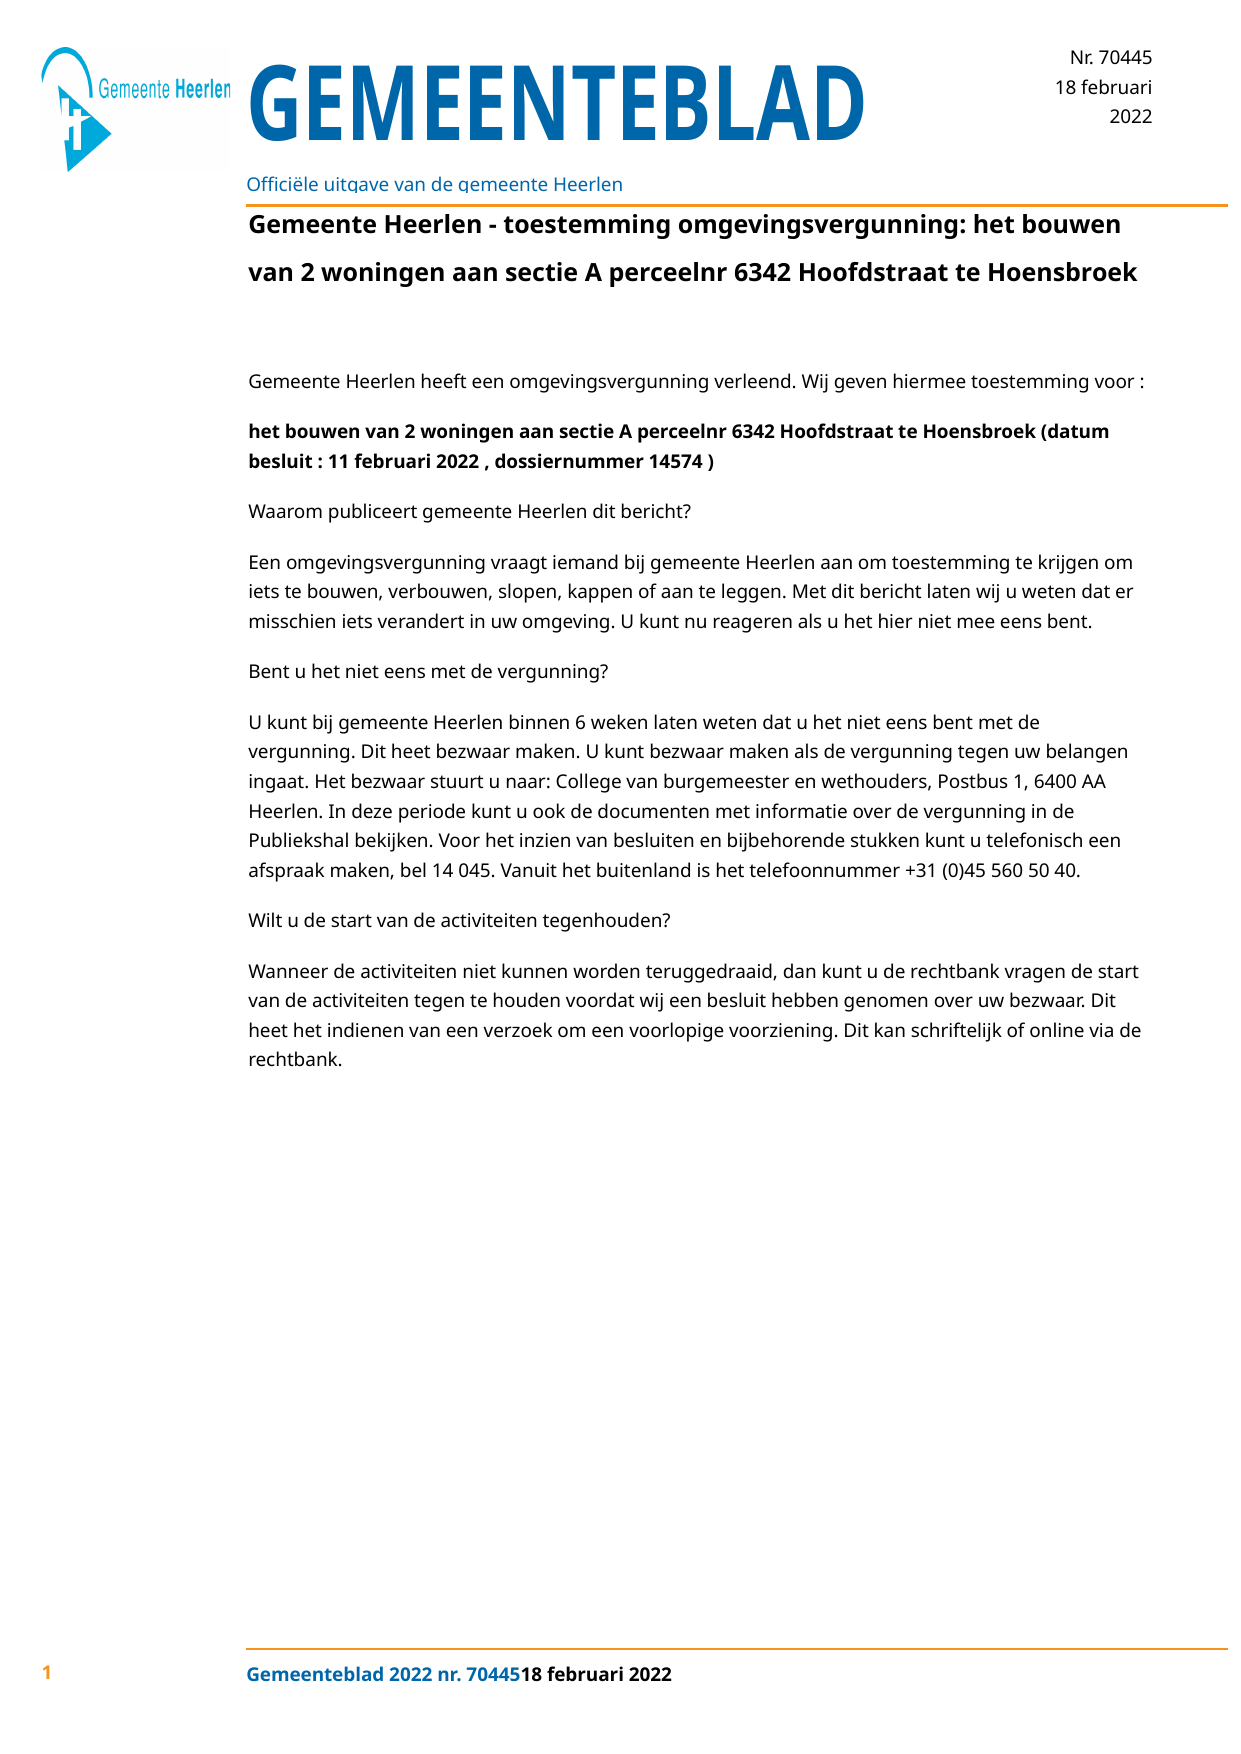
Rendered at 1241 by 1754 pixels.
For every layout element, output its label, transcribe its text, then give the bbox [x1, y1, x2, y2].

text Bent u het niet eens met de vergunning? [248, 659, 1152, 684]
text U kunt bij gemeente Heerlen binnen 6 weken laten weten dat u het niet eens bent met de vergunning. Dit heet bezwaar maken. U kunt bezwaar maken als de vergunning tegen uw belangen ingaat. Het bezwaar stuurt u naar: College van burgemeester en wethouders, Postbus 1, 6400 AA Heerlen. In deze periode kunt u ook de documenten met informatie over de vergunning in de Publiekshal bekijken. Voor het inzien van besluiten en bijbehorende stukken kunt u telefonisch een afspraak maken, bel 14 045. Vanuit het buitenland is het telefoonnummer +31 (0)45 560 50 40. [248, 709, 1152, 883]
text Gemeente Heerlen heeft een omgevingsvergunning verleend. Wij geven hiermee toestemming voor : [248, 368, 1152, 394]
text het bouwen van 2 woningen aan sectie A perceelnr 6342 Hoofdstraat te Hoensbroek (datum besluit : 11 februari 2022 , dossiernummer 14574 ) [248, 419, 1152, 474]
text Wanneer de activiteiten niet kunnen worden teruggedraaid, dan kunt u de rechtbank vragen de start van de activiteiten tegen te houden voordat wij een besluit hebben genomen over uw bezwaar. Dit heet het indienen van een verzoek om een voorlopige voorziening. Dit kan schriftelijk of online via de rechtbank. [248, 958, 1152, 1072]
picture [41, 47, 59, 70]
text Een omgevingsvergunning vraagt iemand bij gemeente Heerlen aan om toestemming te krijgen om iets te bouwen, verbouwen, slopen, kappen of aan te leggen. Met dit bericht laten wij u weten dat er misschien iets verandert in uw omgeving. U kunt nu reageren als u het hier niet mee eens bent. [248, 549, 1152, 634]
picture [41, 47, 231, 172]
text Gemeente Heerlen - toestemming omgevingsvergunning: het bouwen van 2 woningen aan sectie A perceelnr 6342 Hoofdstraat te Hoensbroek [248, 207, 1152, 288]
text Wilt u de start van de activiteiten tegenhouden? [248, 907, 1152, 933]
text Waarom publiceert gemeente Heerlen dit bericht? [248, 499, 1152, 524]
